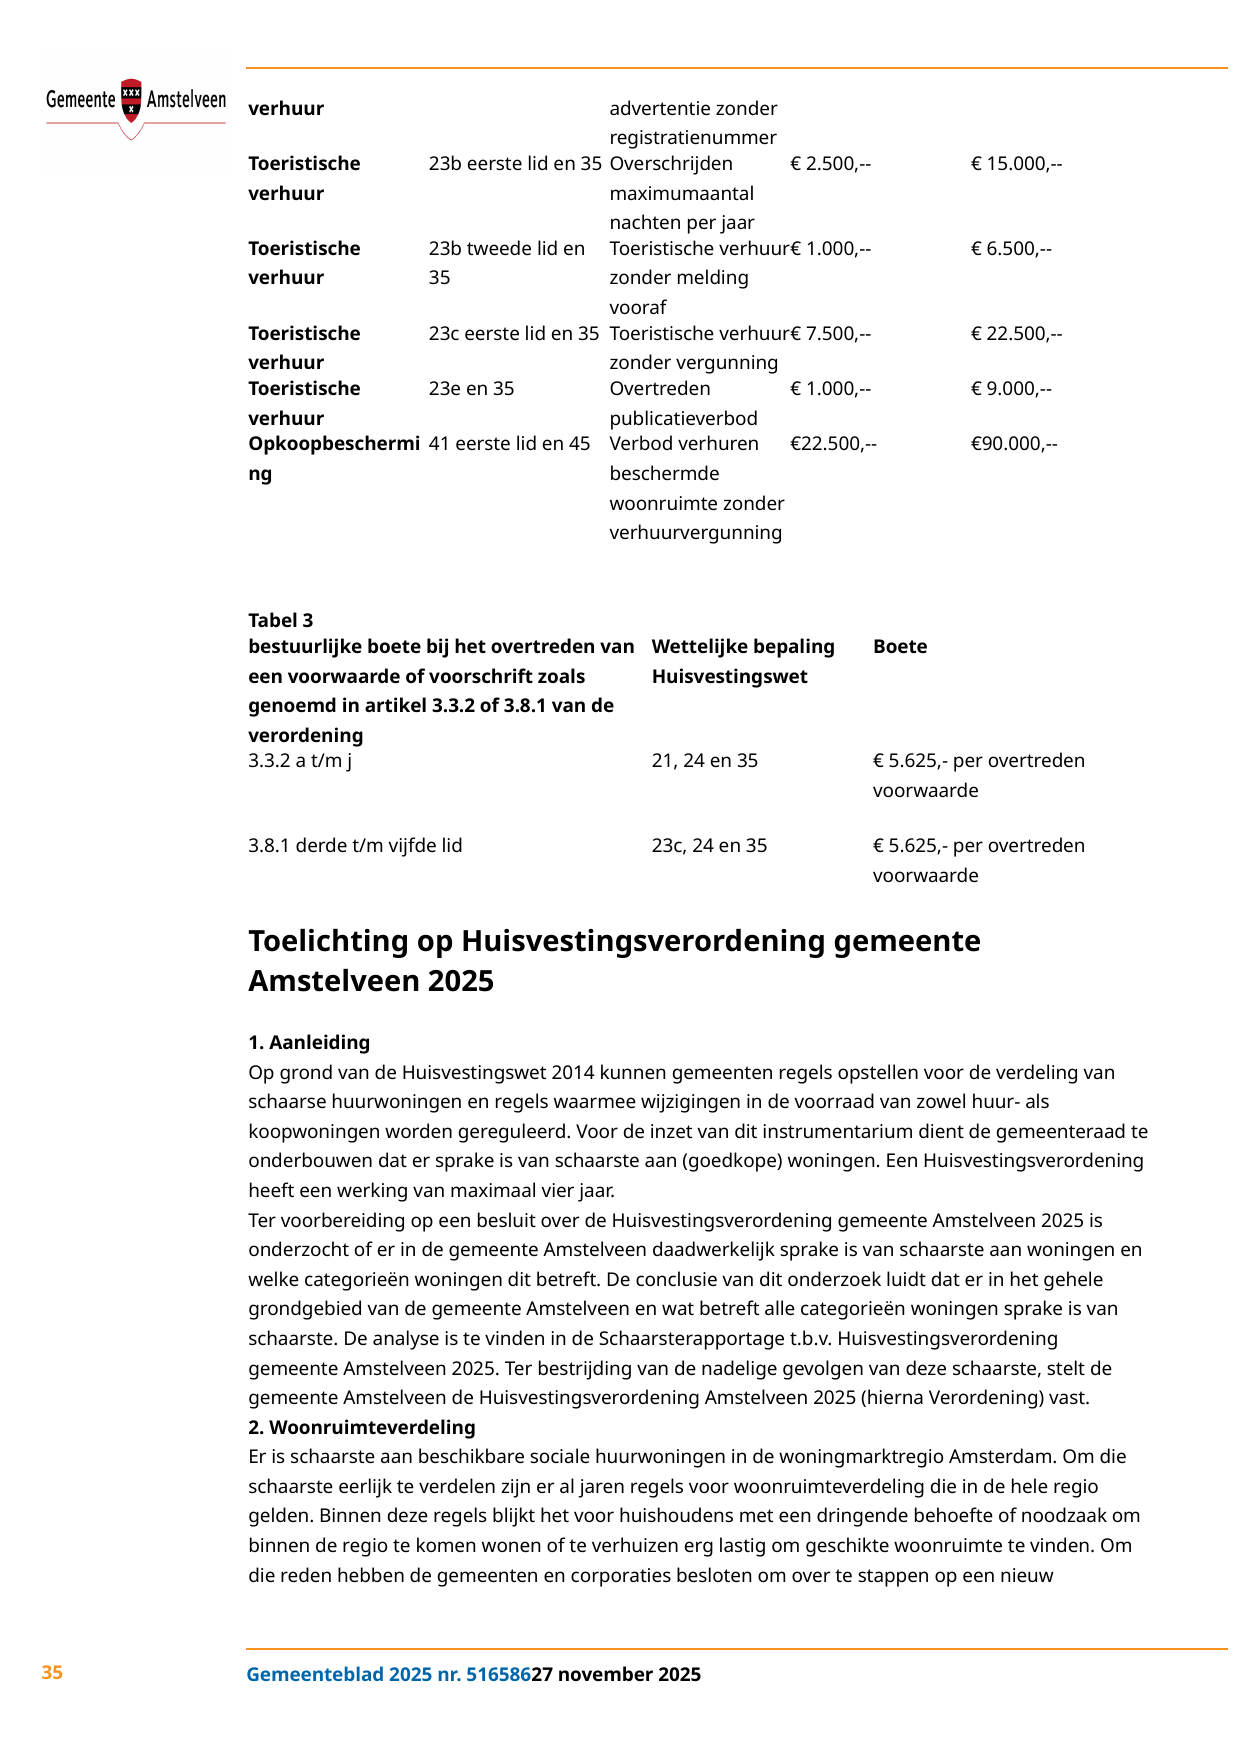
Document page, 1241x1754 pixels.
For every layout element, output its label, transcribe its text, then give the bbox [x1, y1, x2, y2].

table_cell Toeristische verhuur zonder vergunning [609, 320, 790, 375]
table_cell Verbod verhuren beschermde woonruimte zonder verhuurvergunning [609, 431, 790, 545]
table_cell € 2.500,-- [790, 150, 971, 235]
table_cell [971, 95, 1152, 150]
table_cell Toeristische verhuur [248, 320, 429, 375]
table_header [652, 578, 873, 633]
table_header Tabel 3 [248, 578, 652, 633]
table_cell 23b tweede lid en 35 [429, 235, 609, 320]
table_cell 3.8.1 derde t/m vijfde lid [248, 833, 652, 888]
table_cell 3.3.2 a t/m j [248, 748, 652, 833]
table_cell €90.000,-- [971, 431, 1152, 545]
table_cell [790, 95, 971, 150]
table_cell € 7.500,-- [790, 320, 971, 375]
table_cell 23c, 24 en 35 [652, 833, 873, 888]
table_cell Wettelijke bepaling Huisvestingswet [652, 633, 873, 748]
table_cell € 6.500,-- [971, 235, 1152, 320]
table_cell 23b eerste lid en 35 [429, 150, 609, 235]
table_cell € 15.000,-- [971, 150, 1152, 235]
picture [41, 47, 231, 172]
table_cell 23c eerste lid en 35 [429, 320, 609, 375]
table_header [873, 578, 1152, 633]
table_cell € 5.625,- per overtreden voorwaarde [873, 748, 1152, 833]
table_cell €22.500,-- [790, 431, 971, 545]
text 2. Woonruimteverdeling [248, 1414, 1152, 1439]
table_cell € 1.000,-- [790, 235, 971, 320]
table_cell bestuurlijke boete bij het overtreden van een voorwaarde of voorschrift zoals genoemd in artikel 3.3.2 of 3.8.1 van de verordening [248, 633, 652, 748]
table_cell € 5.625,- per overtreden voorwaarde [873, 833, 1152, 888]
table_cell Toeristische verhuur [248, 150, 429, 235]
text 1. Aanleiding [248, 1029, 1152, 1055]
table_cell verhuur [248, 95, 429, 150]
table_cell € 22.500,-- [971, 320, 1152, 375]
table_cell Toeristische verhuur [248, 375, 429, 431]
table_cell Overschrijden maximumaantal nachten per jaar [609, 150, 790, 235]
table_cell Opkoopbescherming [248, 431, 429, 545]
table_cell 23e en 35 [429, 375, 609, 431]
text Ter voorbereiding op een besluit over de Huisvestingsverordening gemeente Amstelveen 2025 is onderzocht of er in de gemeente Amstelveen daadwerkelijk sprake is van schaarste aan woningen en welke categorieën woningen dit betreft. De conclusie van dit onderzoek luidt dat er in het gehele grondgebied van de gemeente Amstelveen en wat betreft alle categorieën woningen sprake is van schaarste. De analyse is te vinden in de Schaarsterapportage t.b.v. Huisvestingsverordening gemeente Amstelveen 2025. Ter bestrijding van de nadelige gevolgen van deze schaarste, stelt de gemeente Amstelveen de Huisvestingsverordening Amstelveen 2025 (hierna Verordening) vast. [248, 1207, 1152, 1410]
table_cell advertentie zonder registratienummer [609, 95, 790, 150]
table_cell € 9.000,-- [971, 375, 1152, 431]
table_cell € 1.000,-- [790, 375, 971, 431]
text Toelichting op Huisvestingsverordening gemeente Amstelveen 2025 [248, 921, 1152, 1000]
table_cell Toeristische verhuur zonder melding vooraf [609, 235, 790, 320]
table_cell 21, 24 en 35 [652, 748, 873, 833]
table_cell Toeristische verhuur [248, 235, 429, 320]
table_cell Overtreden publicatieverbod [609, 375, 790, 431]
table_cell Boete [873, 633, 1152, 748]
text Op grond van de Huisvestingswet 2014 kunnen gemeenten regels opstellen voor de verdeling van schaarse huurwoningen en regels waarmee wijzigingen in de voorraad van zowel huur- als koopwoningen worden gereguleerd. Voor de inzet van dit instrumentarium dient de gemeenteraad te onderbouwen dat er sprake is van schaarste aan (goedkope) woningen. Een Huisvestingsverordening heeft een werking van maximaal vier jaar. [248, 1059, 1152, 1203]
table_cell 41 eerste lid en 45 [429, 431, 609, 545]
text Er is schaarste aan beschikbare sociale huurwoningen in de woningmarktregio Amsterdam. Om die schaarste eerlijk te verdelen zijn er al jaren regels voor woonruimteverdeling die in de hele regio gelden. Binnen deze regels blijkt het voor huishoudens met een dringende behoefte of noodzaak om binnen de regio te komen wonen of te verhuizen erg lastig om geschikte woonruimte te vinden. Om die reden hebben de gemeenten en corporaties besloten om over te stappen op een nieuw [248, 1443, 1152, 1587]
table_cell [429, 95, 609, 150]
